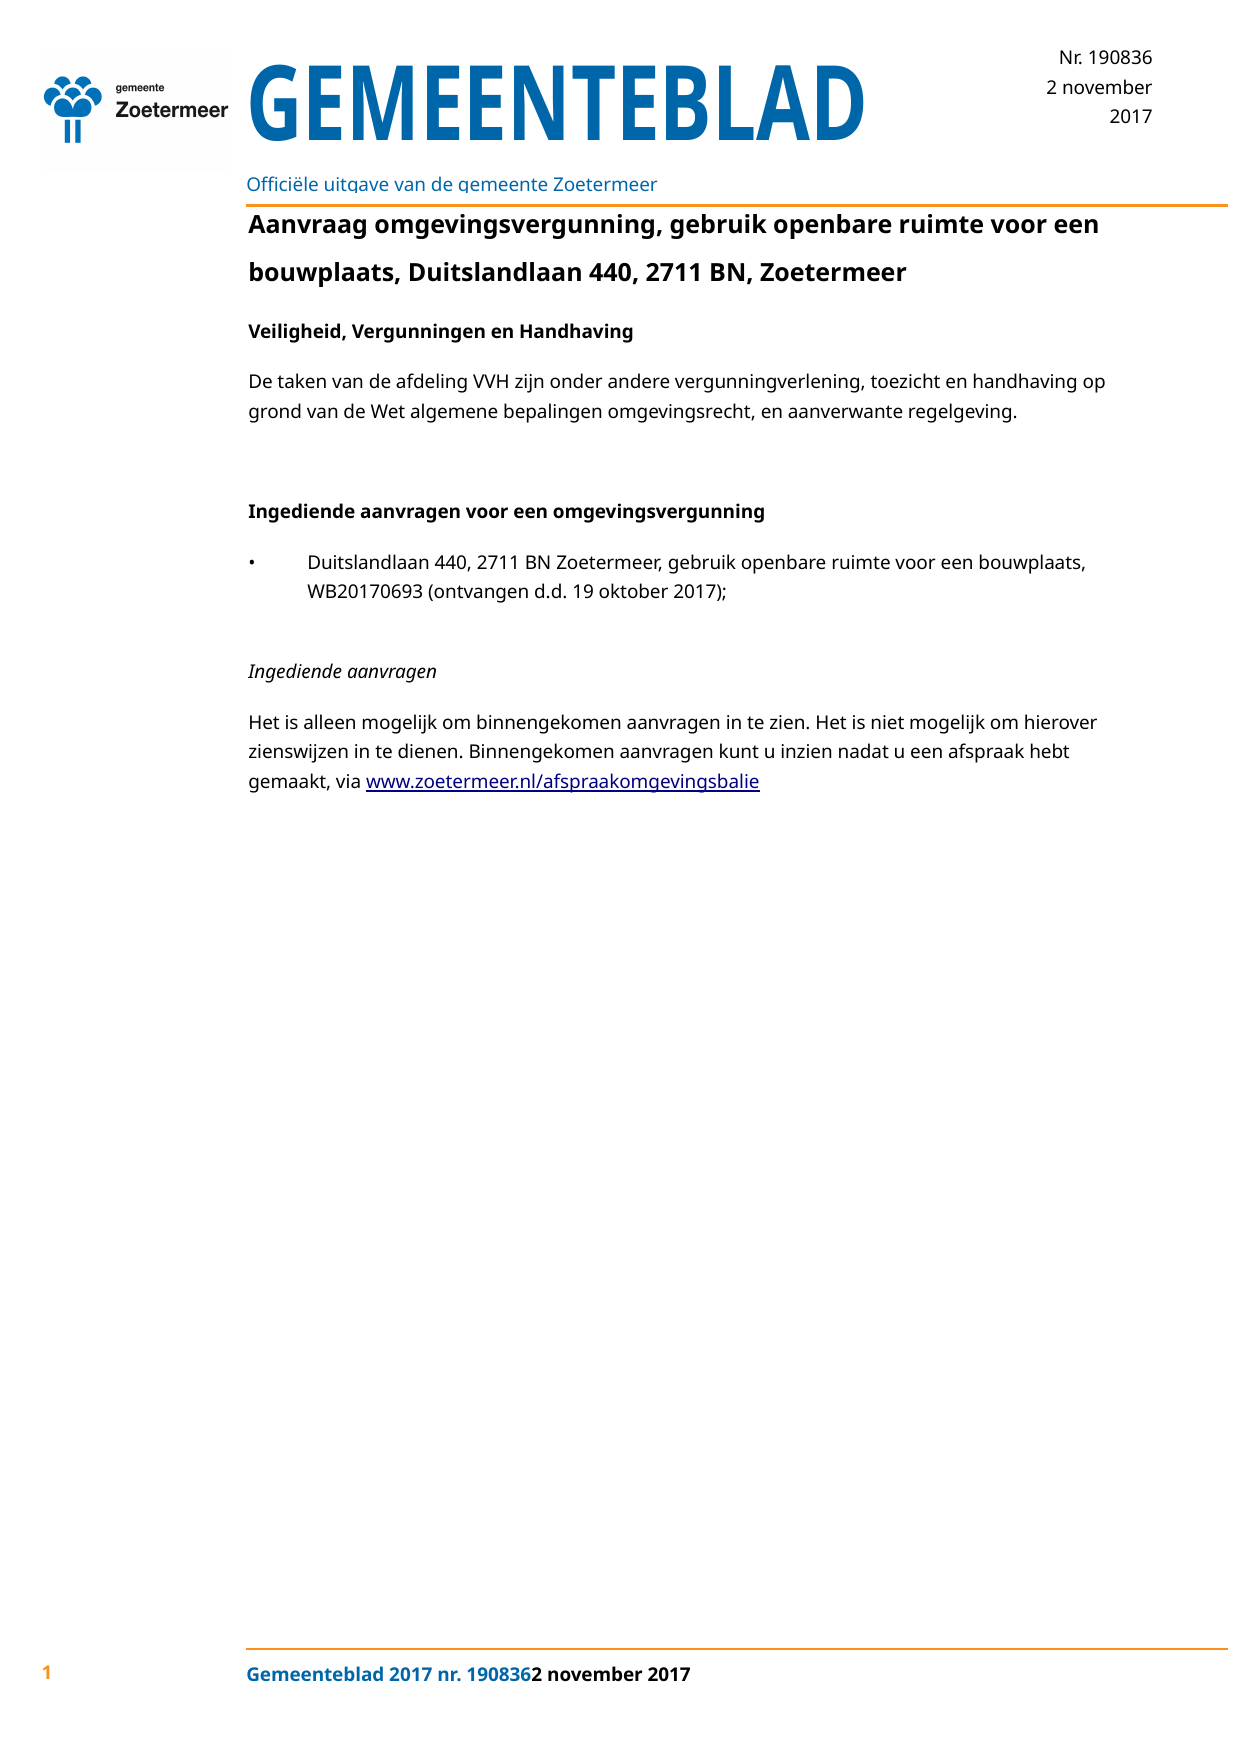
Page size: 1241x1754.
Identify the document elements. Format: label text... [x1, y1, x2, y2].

text Aanvraag omgevingsvergunning, gebruik openbare ruimte voor een bouwplaats, Duitslandlaan 440, 2711 BN, Zoetermeer [248, 207, 1152, 288]
text De taken van de afdeling VVH zijn onder andere vergunningverlening, toezicht en handhaving op grond van de Wet algemene bepalingen omgevingsrecht, en aanverwante regelgeving. [248, 368, 1152, 424]
picture [41, 47, 231, 172]
text Veiligheid, Vergunningen en Handhaving [248, 318, 1152, 344]
list Duitslandlaan 440, 2711 BN Zoetermeer, gebruik openbare ruimte voor een bouwplaats, WB20170693 (ontvangen d.d. 19 oktober 2017); [248, 549, 1152, 604]
text Ingediende aanvragen [248, 659, 1152, 684]
text Het is alleen mogelijk om binnengekomen aanvragen in te zien. Het is niet mogelijk om hierover zienswijzen in te dienen. Binnengekomen aanvragen kunt u inzien nadat u een afspraak hebt gemaakt, via www.zoetermeer.nl/afspraakomgevingsbalie [248, 709, 1152, 794]
text Ingediende aanvragen voor een omgevingsvergunning [248, 499, 1152, 524]
